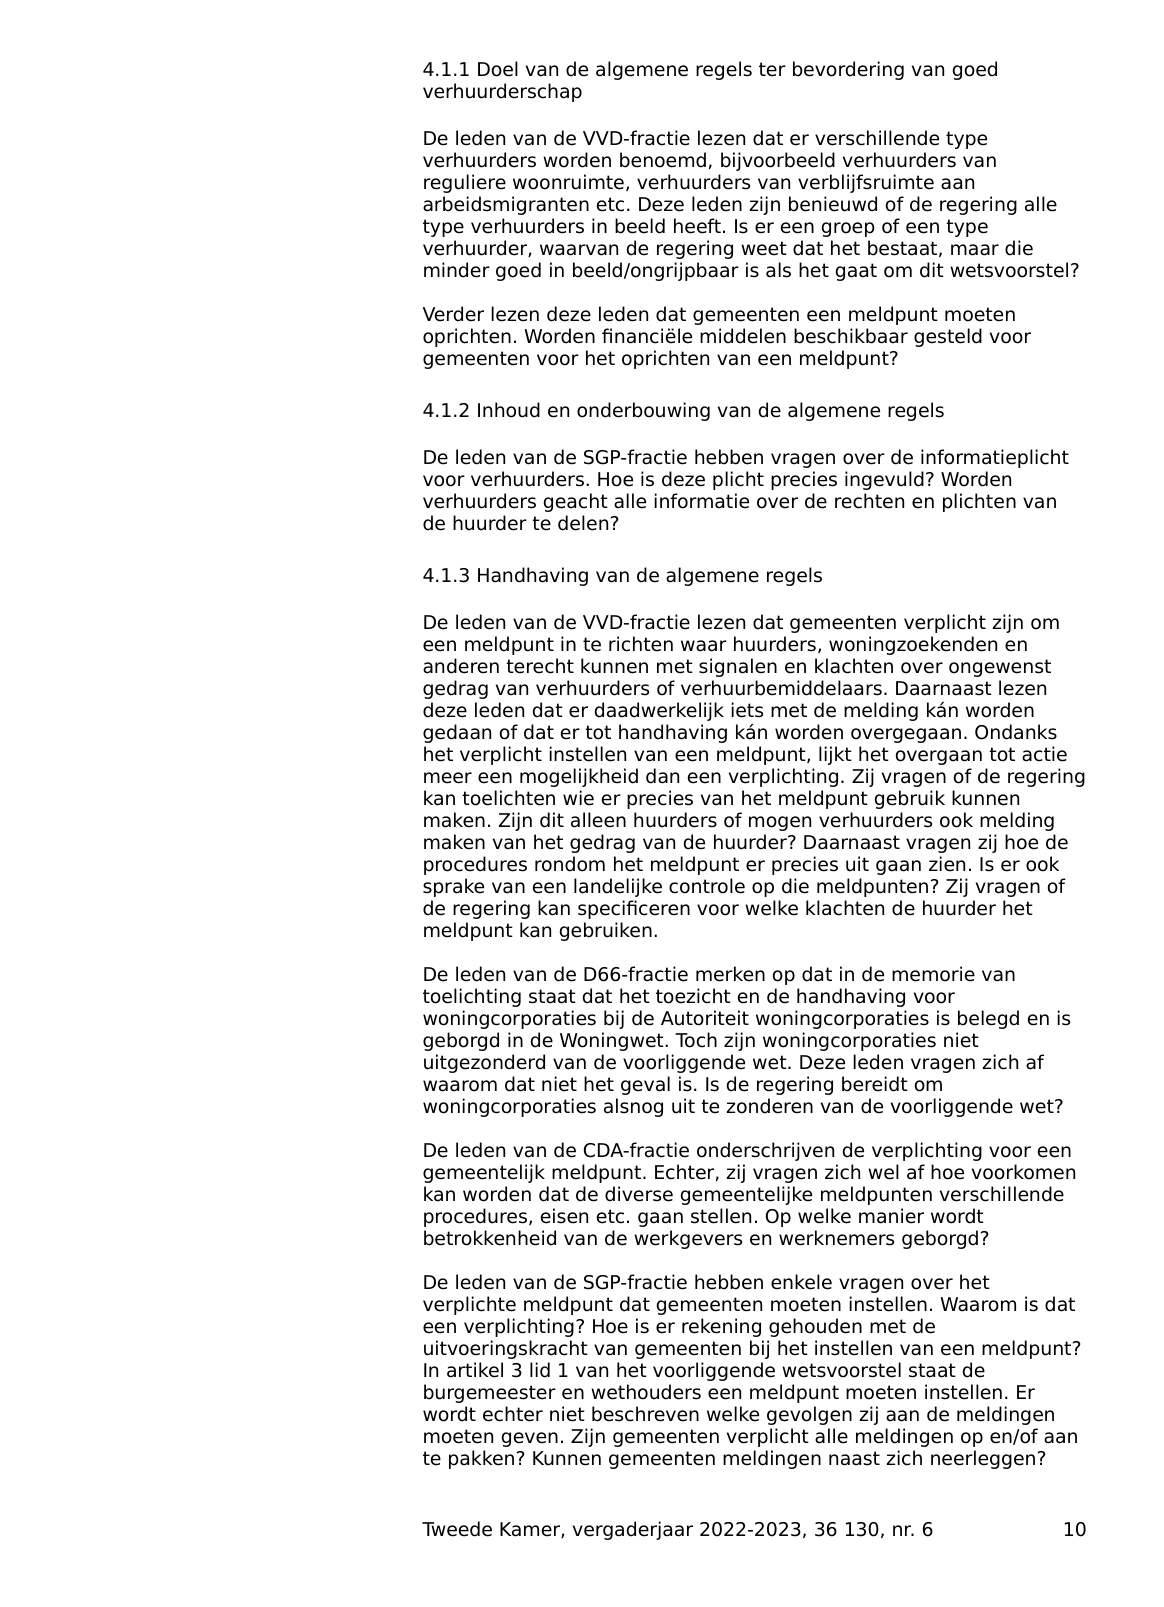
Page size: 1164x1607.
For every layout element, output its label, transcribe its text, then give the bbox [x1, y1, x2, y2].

text De leden van de SGP-fractie hebben vragen over de informatieplicht voor verhuurders. Hoe is deze plicht precies ingevuld? Worden verhuurders geacht alle informatie over de rechten en plichten van de huurder te delen? [422, 447, 1087, 535]
subtitle 4.1.3 Handhaving van de algemene regels [422, 565, 1087, 587]
text De leden van de VVD-fractie lezen dat gemeenten verplicht zijn om een meldpunt in te richten waar huurders, woningzoekenden en anderen terecht kunnen met signalen en klachten over ongewenst gedrag van verhuurders of verhuurbemiddelaars. Daarnaast lezen deze leden dat er daadwerkelijk iets met de melding kán worden gedaan of dat er tot handhaving kán worden overgegaan. Ondanks het verplicht instellen van een meldpunt, lijkt het overgaan tot actie meer een mogelijkheid dan een verplichting. Zij vragen of de regering kan toelichten wie er precies van het meldpunt gebruik kunnen maken. Zijn dit alleen huurders of mogen verhuurders ook melding maken van het gedrag van de huurder? Daarnaast vragen zij hoe de procedures rondom het meldpunt er precies uit gaan zien. Is er ook sprake van een landelijke controle op die meldpunten? Zij vragen of de regering kan specificeren voor welke klachten de huurder het meldpunt kan gebruiken. [422, 612, 1087, 942]
text Verder lezen deze leden dat gemeenten een meldpunt moeten oprichten. Worden financiële middelen beschikbaar gesteld voor gemeenten voor het oprichten van een meldpunt? [422, 304, 1087, 370]
text De leden van de VVD-fractie lezen dat er verschillende type verhuurders worden benoemd, bijvoorbeeld verhuurders van reguliere woonruimte, verhuurders van verblijfsruimte aan arbeidsmigranten etc. Deze leden zijn benieuwd of de regering alle type verhuurders in beeld heeft. Is er een groep of een type verhuurder, waarvan de regering weet dat het bestaat, maar die minder goed in beeld/ongrijpbaar is als het gaat om dit wetsvoorstel? [422, 128, 1087, 282]
subtitle 4.1.1 Doel van de algemene regels ter bevordering van goed verhuurderschap [422, 59, 1087, 103]
subtitle 4.1.2 Inhoud en onderbouwing van de algemene regels [422, 400, 1087, 422]
text De leden van de SGP-fractie hebben enkele vragen over het verplichte meldpunt dat gemeenten moeten instellen. Waarom is dat een verplichting? Hoe is er rekening gehouden met de uitvoeringskracht van gemeenten bij het instellen van een meldpunt? In artikel 3 lid 1 van het voorliggende wetsvoorstel staat de burgemeester en wethouders een meldpunt moeten instellen. Er wordt echter niet beschreven welke gevolgen zij aan de meldingen moeten geven. Zijn gemeenten verplicht alle meldingen op en/of aan te pakken? Kunnen gemeenten meldingen naast zich neerleggen? [422, 1272, 1087, 1470]
text De leden van de CDA-fractie onderschrijven de verplichting voor een gemeentelijk meldpunt. Echter, zij vragen zich wel af hoe voorkomen kan worden dat de diverse gemeentelijke meldpunten verschillende procedures, eisen etc. gaan stellen. Op welke manier wordt betrokkenheid van de werkgevers en werknemers geborgd? [422, 1140, 1087, 1250]
text De leden van de D66-fractie merken op dat in de memorie van toelichting staat dat het toezicht en de handhaving voor woningcorporaties bij de Autoriteit woningcorporaties is belegd en is geborgd in de Woningwet. Toch zijn woningcorporaties niet uitgezonderd van de voorliggende wet. Deze leden vragen zich af waarom dat niet het geval is. Is de regering bereidt om woningcorporaties alsnog uit te zonderen van de voorliggende wet? [422, 964, 1087, 1118]
